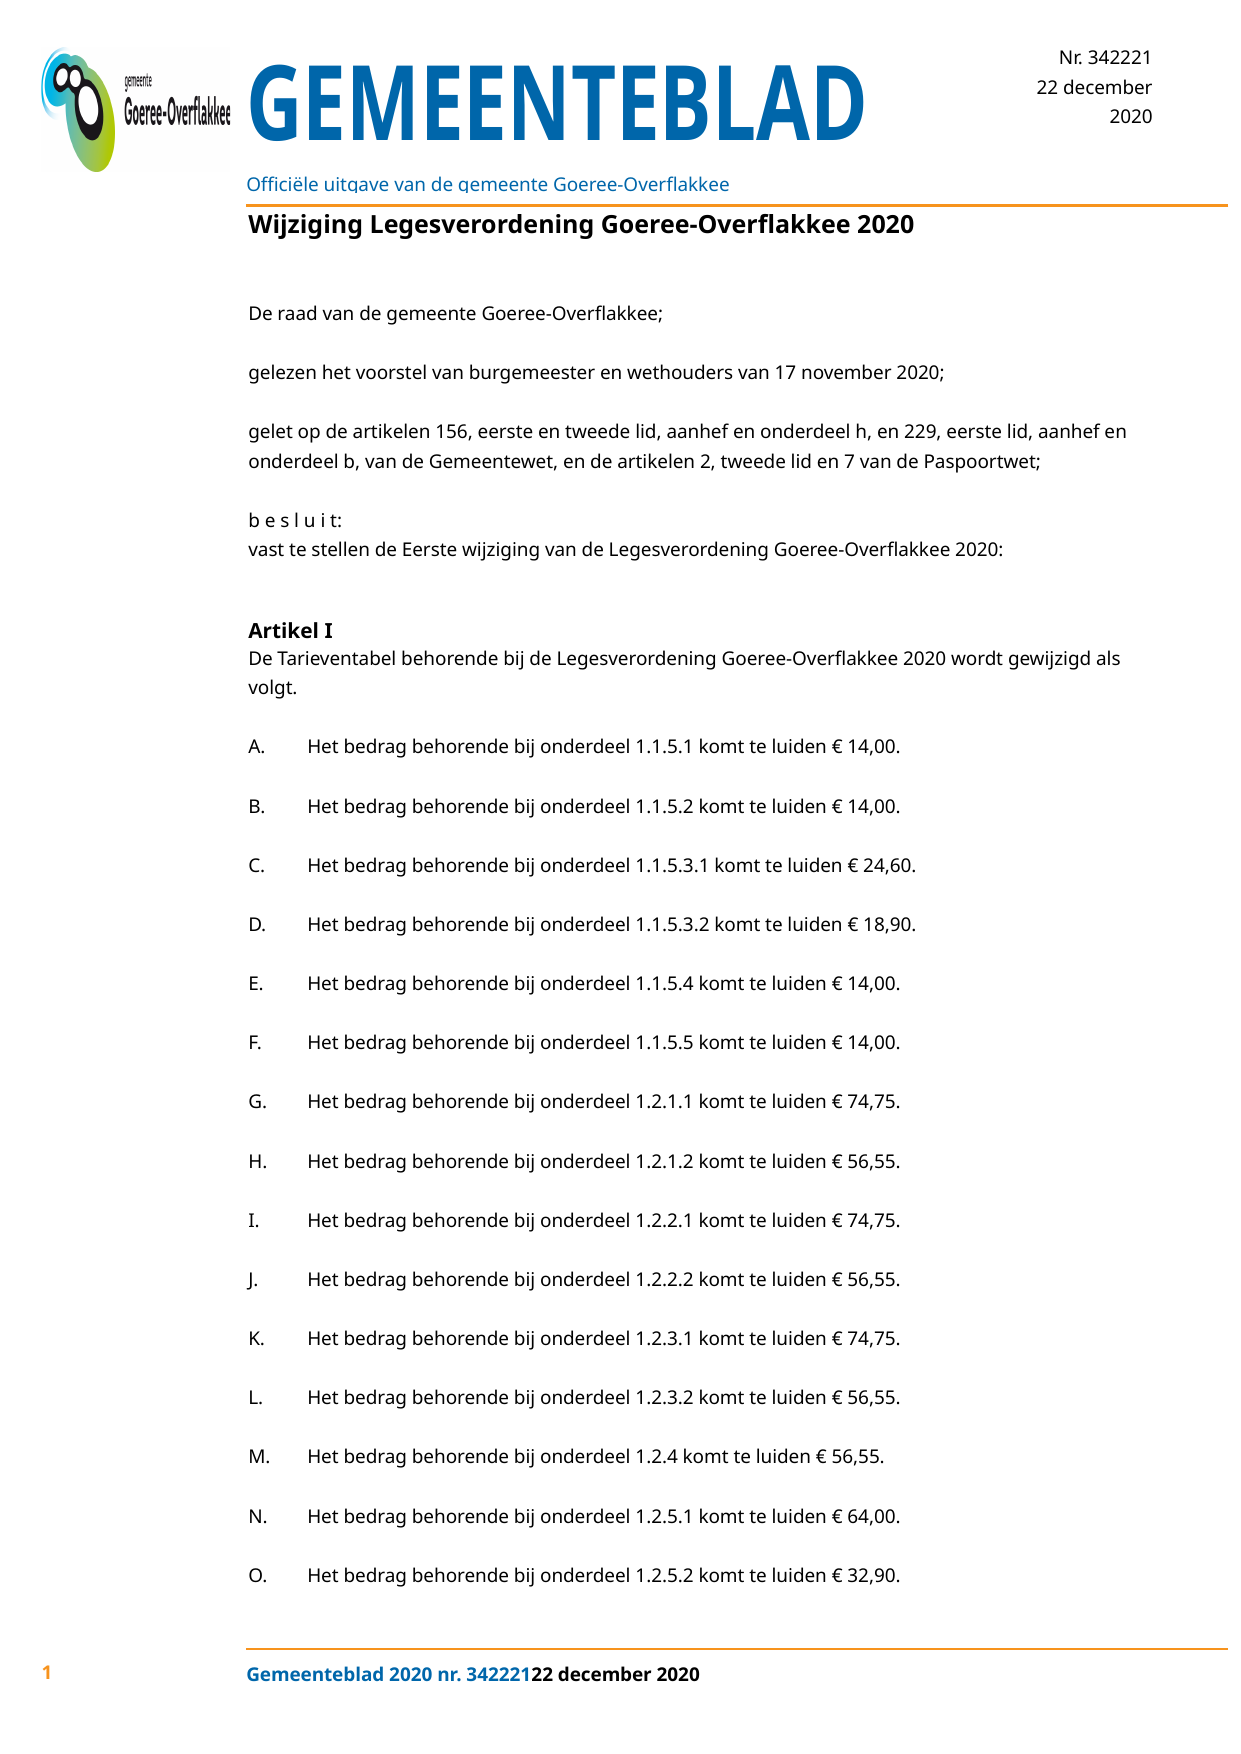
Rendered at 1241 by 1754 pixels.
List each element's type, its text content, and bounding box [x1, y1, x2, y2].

text vast te stellen de Eerste wijziging van de Legesverordening Goeree-Overflakkee 2020: [248, 537, 1152, 562]
list Het bedrag behorende bij onderdeel 1.1.5.5 komt te luiden € 14,00. [248, 1029, 1152, 1055]
text gelet op de artikelen 156, eerste en tweede lid, aanhef en onderdeel h, en 229, eerste lid, aanhef en onderdeel b, van de Gemeentewet, en de artikelen 2, tweede lid en 7 van de Paspoortwet; [248, 418, 1152, 473]
list Het bedrag behorende bij onderdeel 1.1.5.3.2 komt te luiden € 18,90. [248, 911, 1152, 937]
text De Tarieventabel behorende bij de Legesverordening Goeree-Overflakkee 2020 wordt gewijzigd als volgt. [248, 645, 1152, 700]
list Het bedrag behorende bij onderdeel 1.1.5.2 komt te luiden € 14,00. [248, 793, 1152, 819]
list Het bedrag behorende bij onderdeel 1.2.5.1 komt te luiden € 64,00. [248, 1503, 1152, 1529]
list Het bedrag behorende bij onderdeel 1.2.3.1 komt te luiden € 74,75. [248, 1325, 1152, 1351]
list Het bedrag behorende bij onderdeel 1.2.2.1 komt te luiden € 74,75. [248, 1207, 1152, 1233]
list Het bedrag behorende bij onderdeel 1.2.1.1 komt te luiden € 74,75. [248, 1089, 1152, 1114]
list Het bedrag behorende bij onderdeel 1.1.5.4 komt te luiden € 14,00. [248, 970, 1152, 996]
list Het bedrag behorende bij onderdeel 1.2.4 komt te luiden € 56,55. [248, 1444, 1152, 1469]
picture [41, 47, 231, 172]
text De raad van de gemeente Goeree-Overflakkee; [248, 300, 1152, 326]
list Het bedrag behorende bij onderdeel 1.1.5.3.1 komt te luiden € 24,60. [248, 852, 1152, 878]
list Het bedrag behorende bij onderdeel 1.2.1.2 komt te luiden € 56,55. [248, 1148, 1152, 1174]
text Wijziging Legesverordening Goeree-Overflakkee 2020 [248, 207, 1152, 241]
text b e s l u i t: [248, 507, 1152, 533]
list Het bedrag behorende bij onderdeel 1.1.5.1 komt te luiden € 14,00. [248, 734, 1152, 759]
text Artikel I [248, 617, 1152, 645]
list Het bedrag behorende bij onderdeel 1.2.3.2 komt te luiden € 56,55. [248, 1384, 1152, 1410]
text gelezen het voorstel van burgemeester en wethouders van 17 november 2020; [248, 359, 1152, 385]
list Het bedrag behorende bij onderdeel 1.2.5.2 komt te luiden € 32,90. [248, 1562, 1152, 1588]
list Het bedrag behorende bij onderdeel 1.2.2.2 komt te luiden € 56,55. [248, 1266, 1152, 1292]
